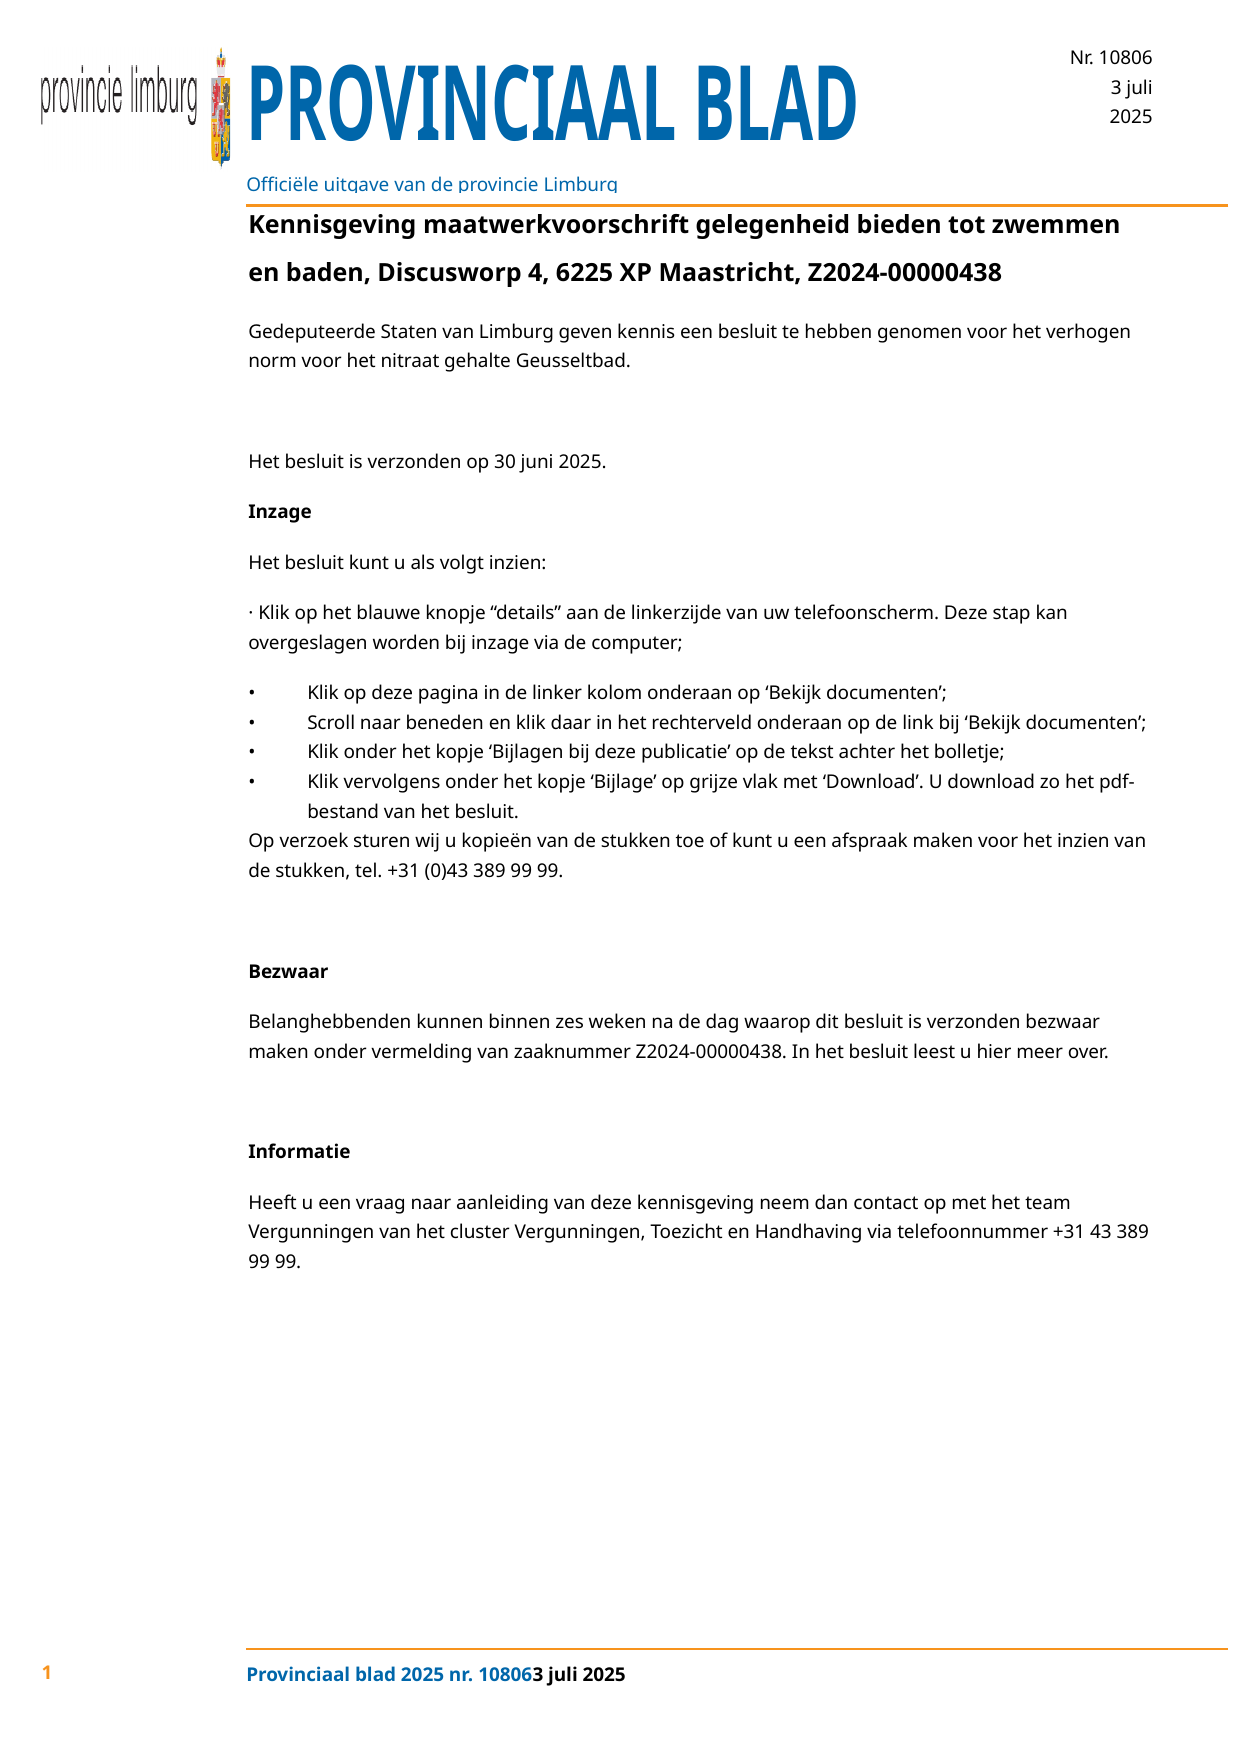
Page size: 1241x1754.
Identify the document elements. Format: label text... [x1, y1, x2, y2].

text Informatie [248, 1139, 1152, 1164]
text Het besluit kunt u als volgt inzien: [248, 549, 1152, 575]
list Klik onder het kopje ‘Bijlagen bij deze publicatie’ op de tekst achter het bolletje; [248, 739, 1152, 764]
list Klik vervolgens onder het kopje ‘Bijlage’ op grijze vlak met ‘Download’. U download zo het pdf-bestand van het besluit. [248, 768, 1152, 824]
text Heeft u een vraag naar aanleiding van deze kennisgeving neem dan contact op met het team Vergunningen van het cluster Vergunningen, Toezicht en Handhaving via telefoonnummer +31 43 389 99 99. [248, 1189, 1152, 1274]
text Bezwaar [248, 958, 1152, 984]
list Klik op deze pagina in de linker kolom onderaan op ‘Bekijk documenten’; [248, 679, 1152, 705]
text · Klik op het blauwe knopje “details” aan de linkerzijde van uw telefoonscherm. Deze stap kan overgeslagen worden bij inzage via de computer; [248, 599, 1152, 655]
text Het besluit is verzonden op 30 juni 2025. [248, 448, 1152, 474]
text Gedeputeerde Staten van Limburg geven kennis een besluit te hebben genomen voor het verhogen norm voor het nitraat gehalte Geusseltbad. [248, 318, 1152, 373]
text Belanghebbenden kunnen binnen zes weken na de dag waarop dit besluit is verzonden bezwaar maken onder vermelding van zaaknummer Z2024-00000438. In het besluit leest u hier meer over. [248, 1008, 1152, 1064]
picture [41, 47, 231, 172]
text Op verzoek sturen wij u kopieën van de stukken toe of kunt u een afspraak maken voor het inzien van de stukken, tel. +31 (0)43 389 99 99. [248, 827, 1152, 883]
text Kennisgeving maatwerkvoorschrift gelegenheid bieden tot zwemmen en baden, Discusworp 4, 6225 XP Maastricht, Z2024-00000438 [248, 207, 1152, 288]
list Scroll naar beneden en klik daar in het rechterveld onderaan op de link bij ‘Bekijk documenten’; [248, 709, 1152, 735]
text Inzage [248, 499, 1152, 524]
